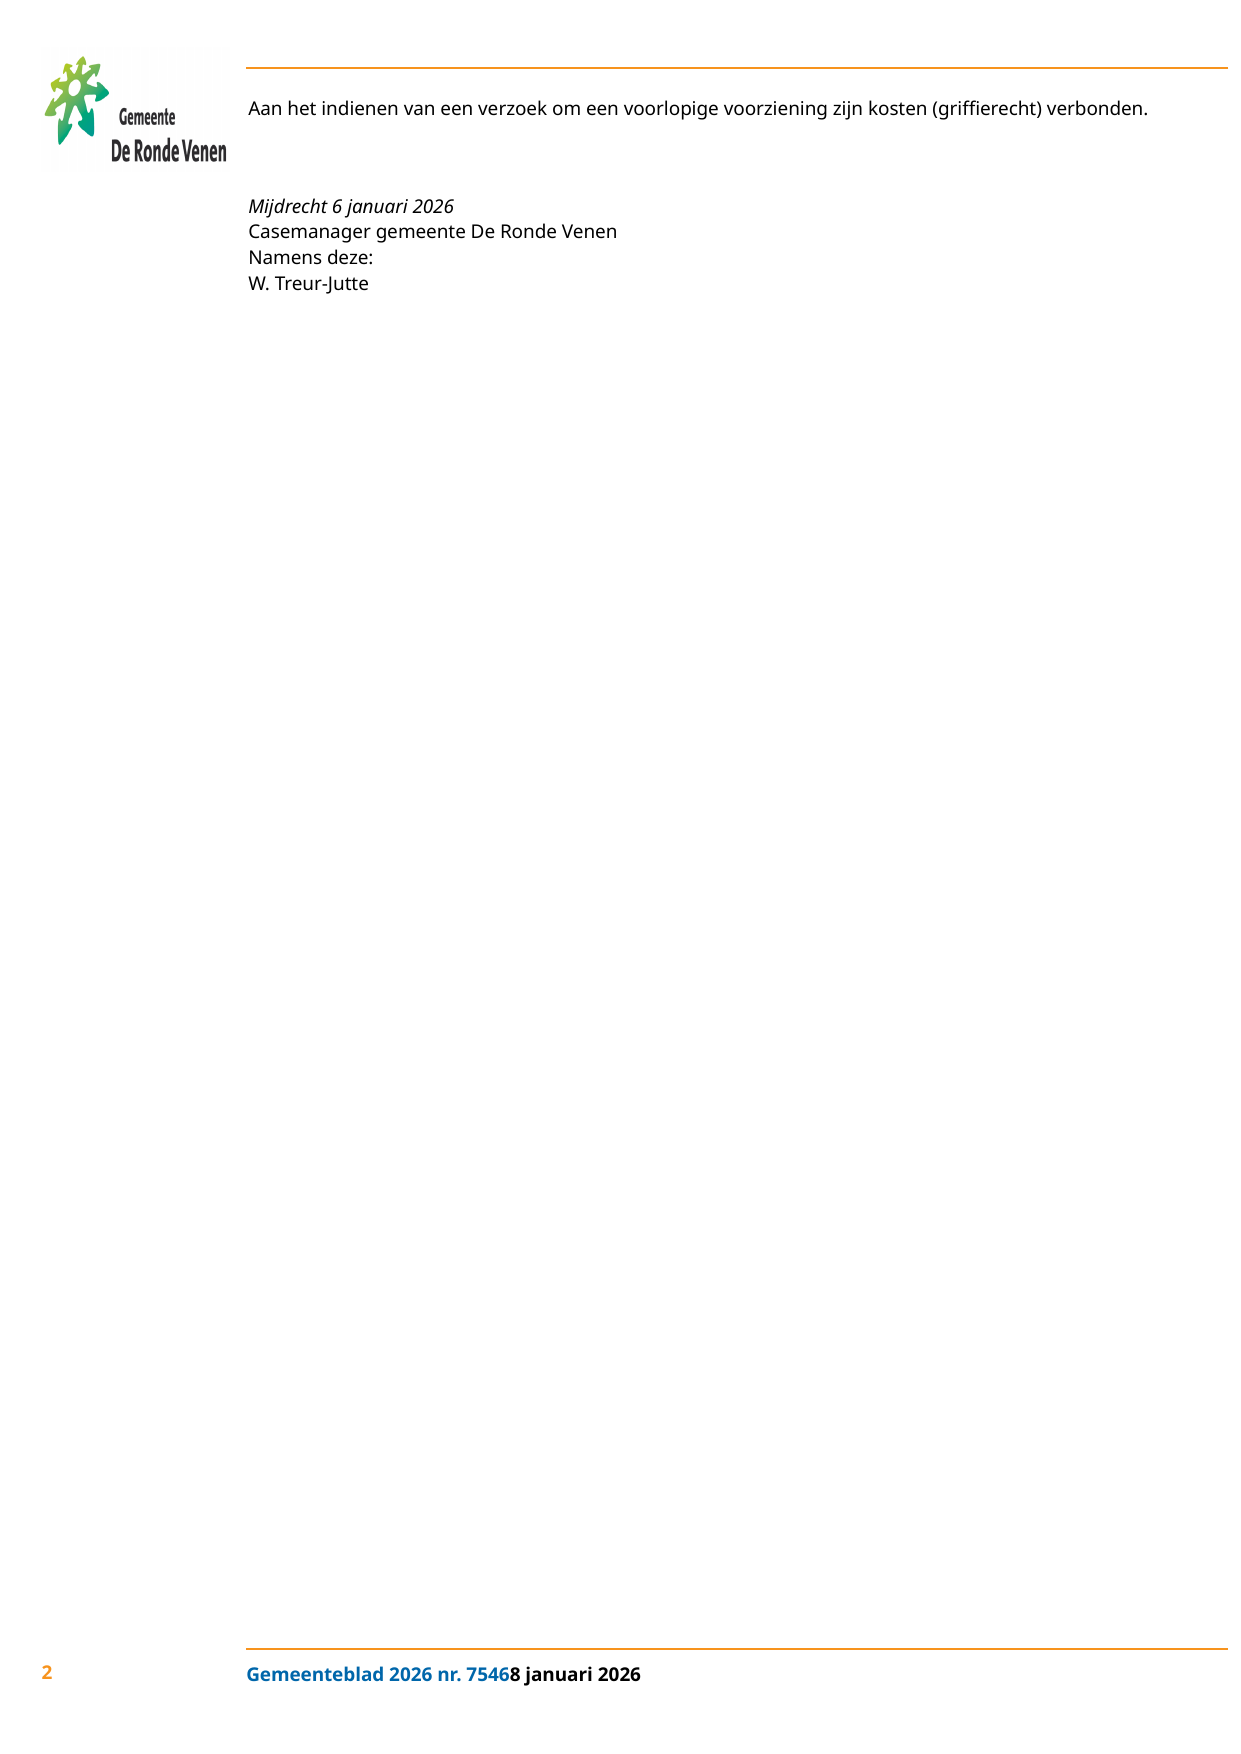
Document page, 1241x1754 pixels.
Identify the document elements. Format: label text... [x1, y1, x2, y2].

text Namens deze: [248, 244, 1152, 270]
text Casemanager gemeente De Ronde Venen [248, 219, 1152, 244]
text W. Treur-Jutte [248, 270, 1152, 296]
text Mijdrecht 6 januari 2026 [248, 193, 1152, 219]
picture [41, 47, 231, 172]
text Aan het indienen van een verzoek om een voorlopige voorziening zijn kosten (griffierecht) verbonden. [248, 95, 1152, 121]
